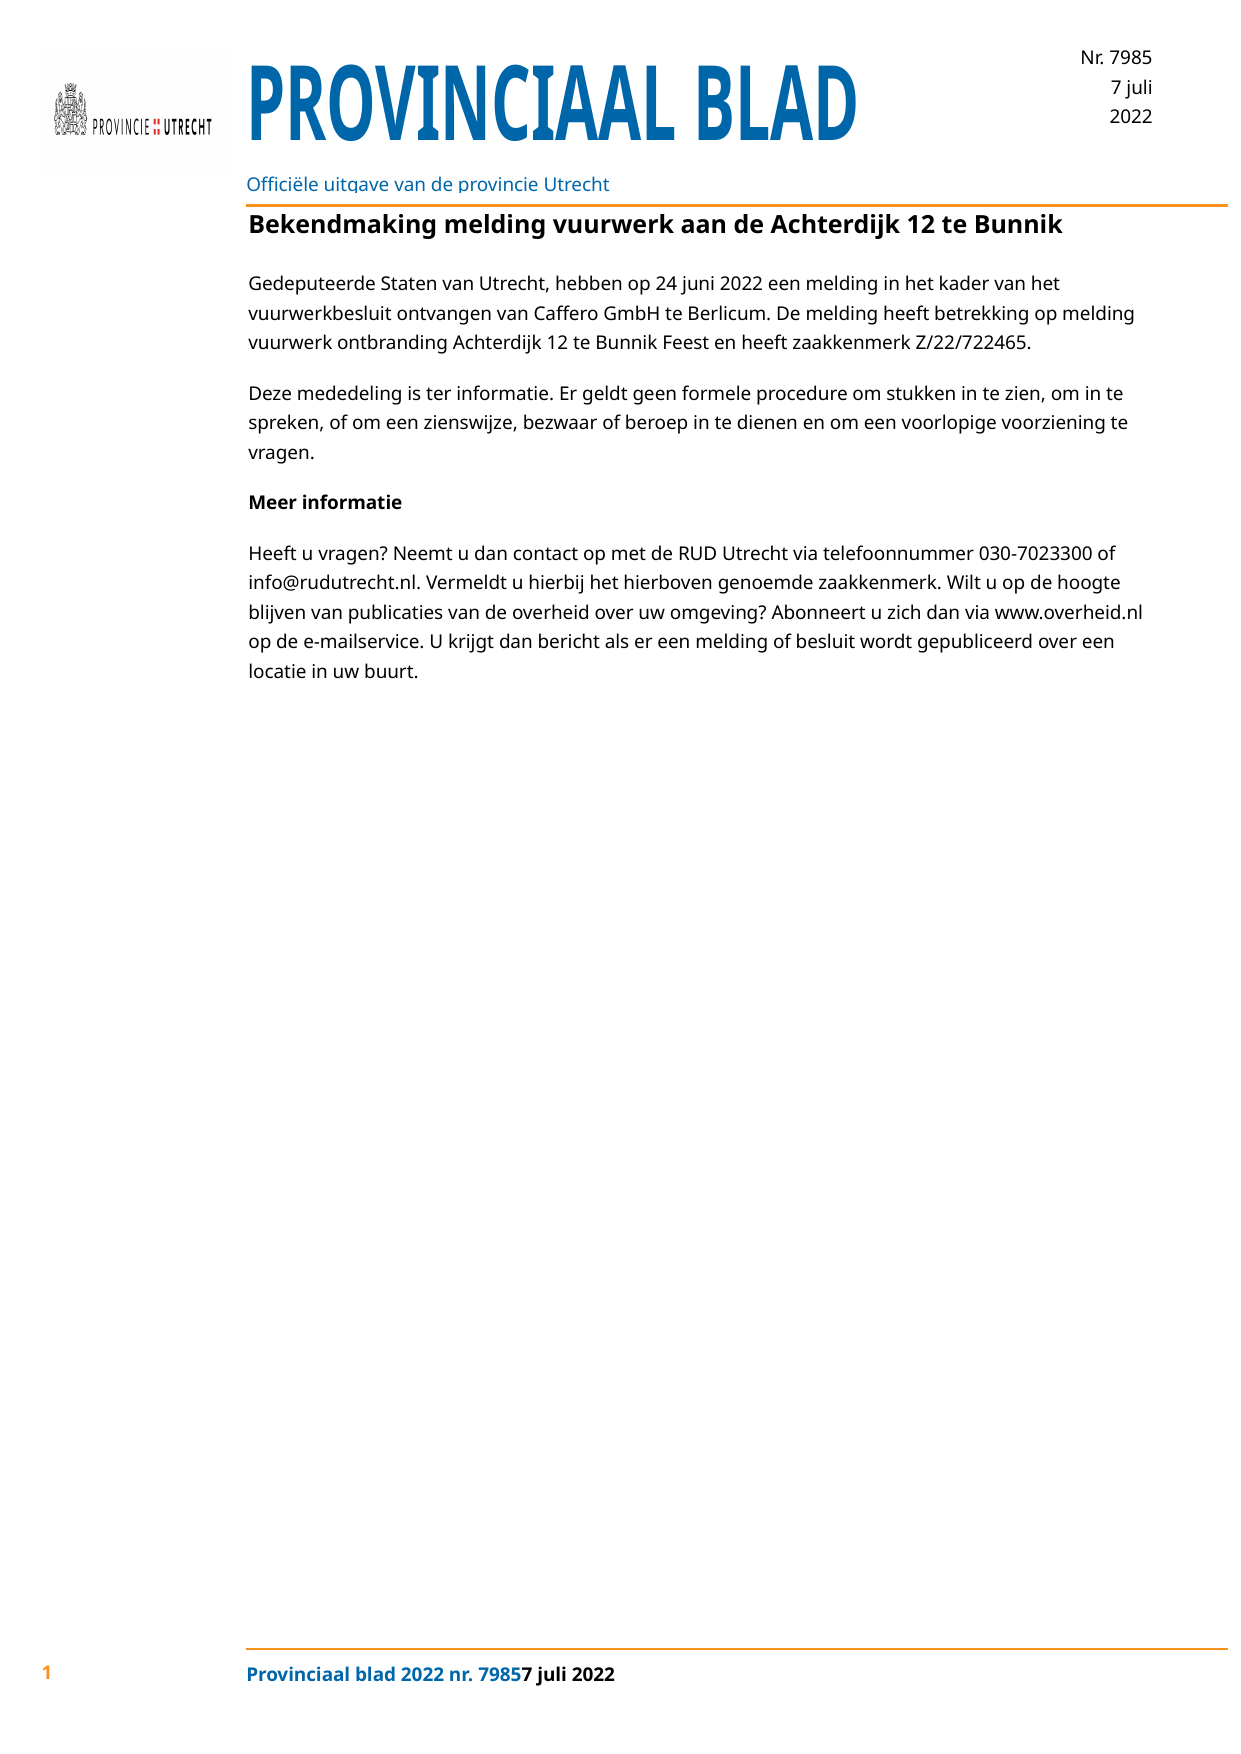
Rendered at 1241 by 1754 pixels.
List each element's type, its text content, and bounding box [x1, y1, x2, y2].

text Deze mededeling is ter informatie. Er geldt geen formele procedure om stukken in te zien, om in te spreken, of om een zienswijze, bezwaar of beroep in te dienen en om een voorlopige voorziening te vragen. [248, 380, 1152, 465]
text Bekendmaking melding vuurwerk aan de Achterdijk 12 te Bunnik [248, 207, 1152, 241]
text Gedeputeerde Staten van Utrecht, hebben op 24 juni 2022 een melding in het kader van het vuurwerkbesluit ontvangen van Caffero GmbH te Berlicum. De melding heeft betrekking op melding vuurwerk ontbranding Achterdijk 12 te Bunnik Feest en heeft zaakkenmerk Z/22/722465. [248, 270, 1152, 355]
text Meer informatie [248, 489, 1152, 515]
text Heeft u vragen? Neemt u dan contact op met de RUD Utrecht via telefoonnummer 030-7023300 of info@rudutrecht.nl. Vermeldt u hierbij het hierboven genoemde zaakkenmerk. Wilt u op de hoogte blijven van publicaties van de overheid over uw omgeving? Abonneert u zich dan via www.overheid.nl op de e-mailservice. U krijgt dan bericht als er een melding of besluit wordt gepubliceerd over een locatie in uw buurt. [248, 540, 1152, 684]
picture [41, 47, 231, 172]
